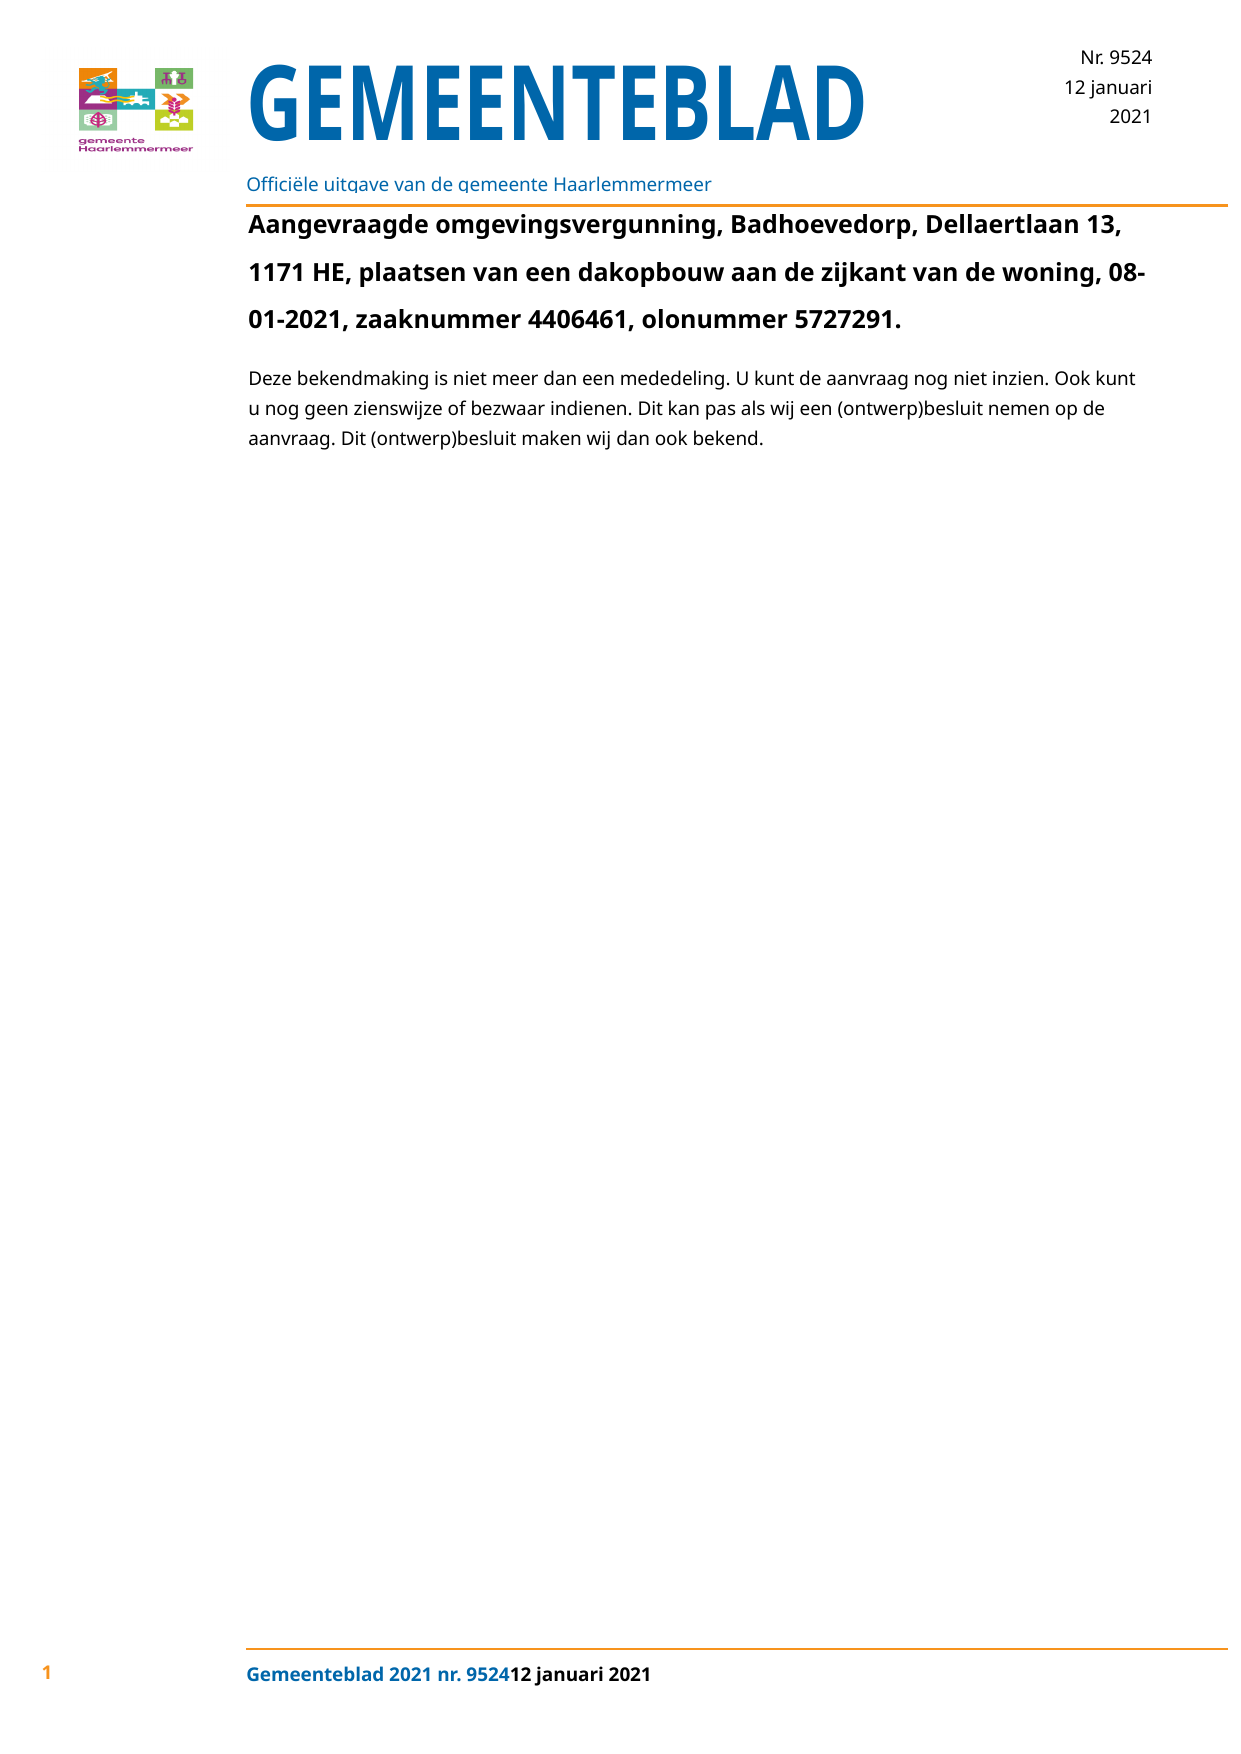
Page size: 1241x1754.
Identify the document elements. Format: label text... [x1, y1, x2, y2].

text Deze bekendmaking is niet meer dan een mededeling. U kunt de aanvraag nog niet inzien. Ook kunt u nog geen zienswijze of bezwaar indienen. Dit kan pas als wij een (ontwerp)besluit nemen op de aanvraag. Dit (ontwerp)besluit maken wij dan ook bekend. [248, 366, 1152, 450]
picture [41, 47, 231, 172]
text Aangevraagde omgevingsvergunning, Badhoevedorp, Dellaertlaan 13, 1171 HE, plaatsen van een dakopbouw aan de zijkant van de woning, 08-01-2021, zaaknummer 4406461, olonummer 5727291. [248, 207, 1152, 336]
